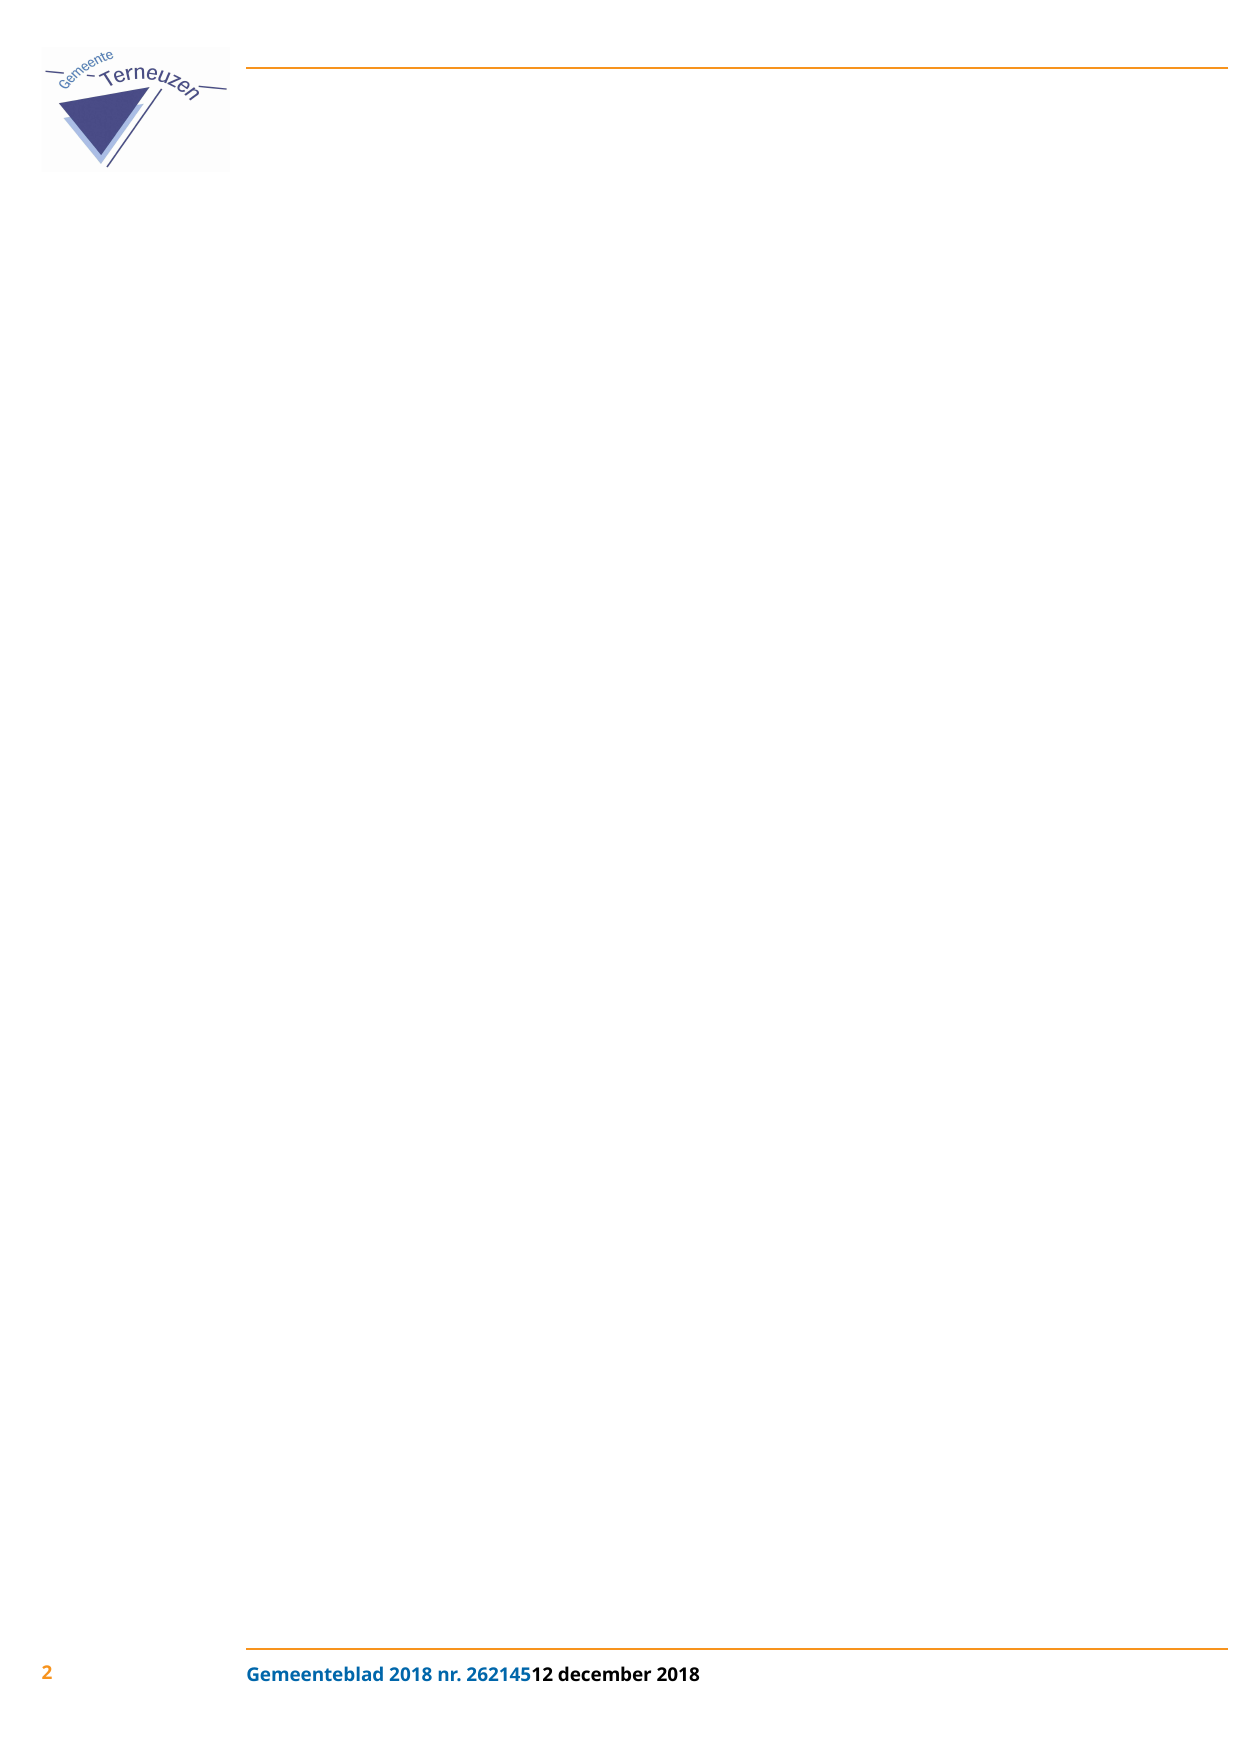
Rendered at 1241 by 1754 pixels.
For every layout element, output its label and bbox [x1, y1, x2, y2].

picture [41, 47, 231, 172]
